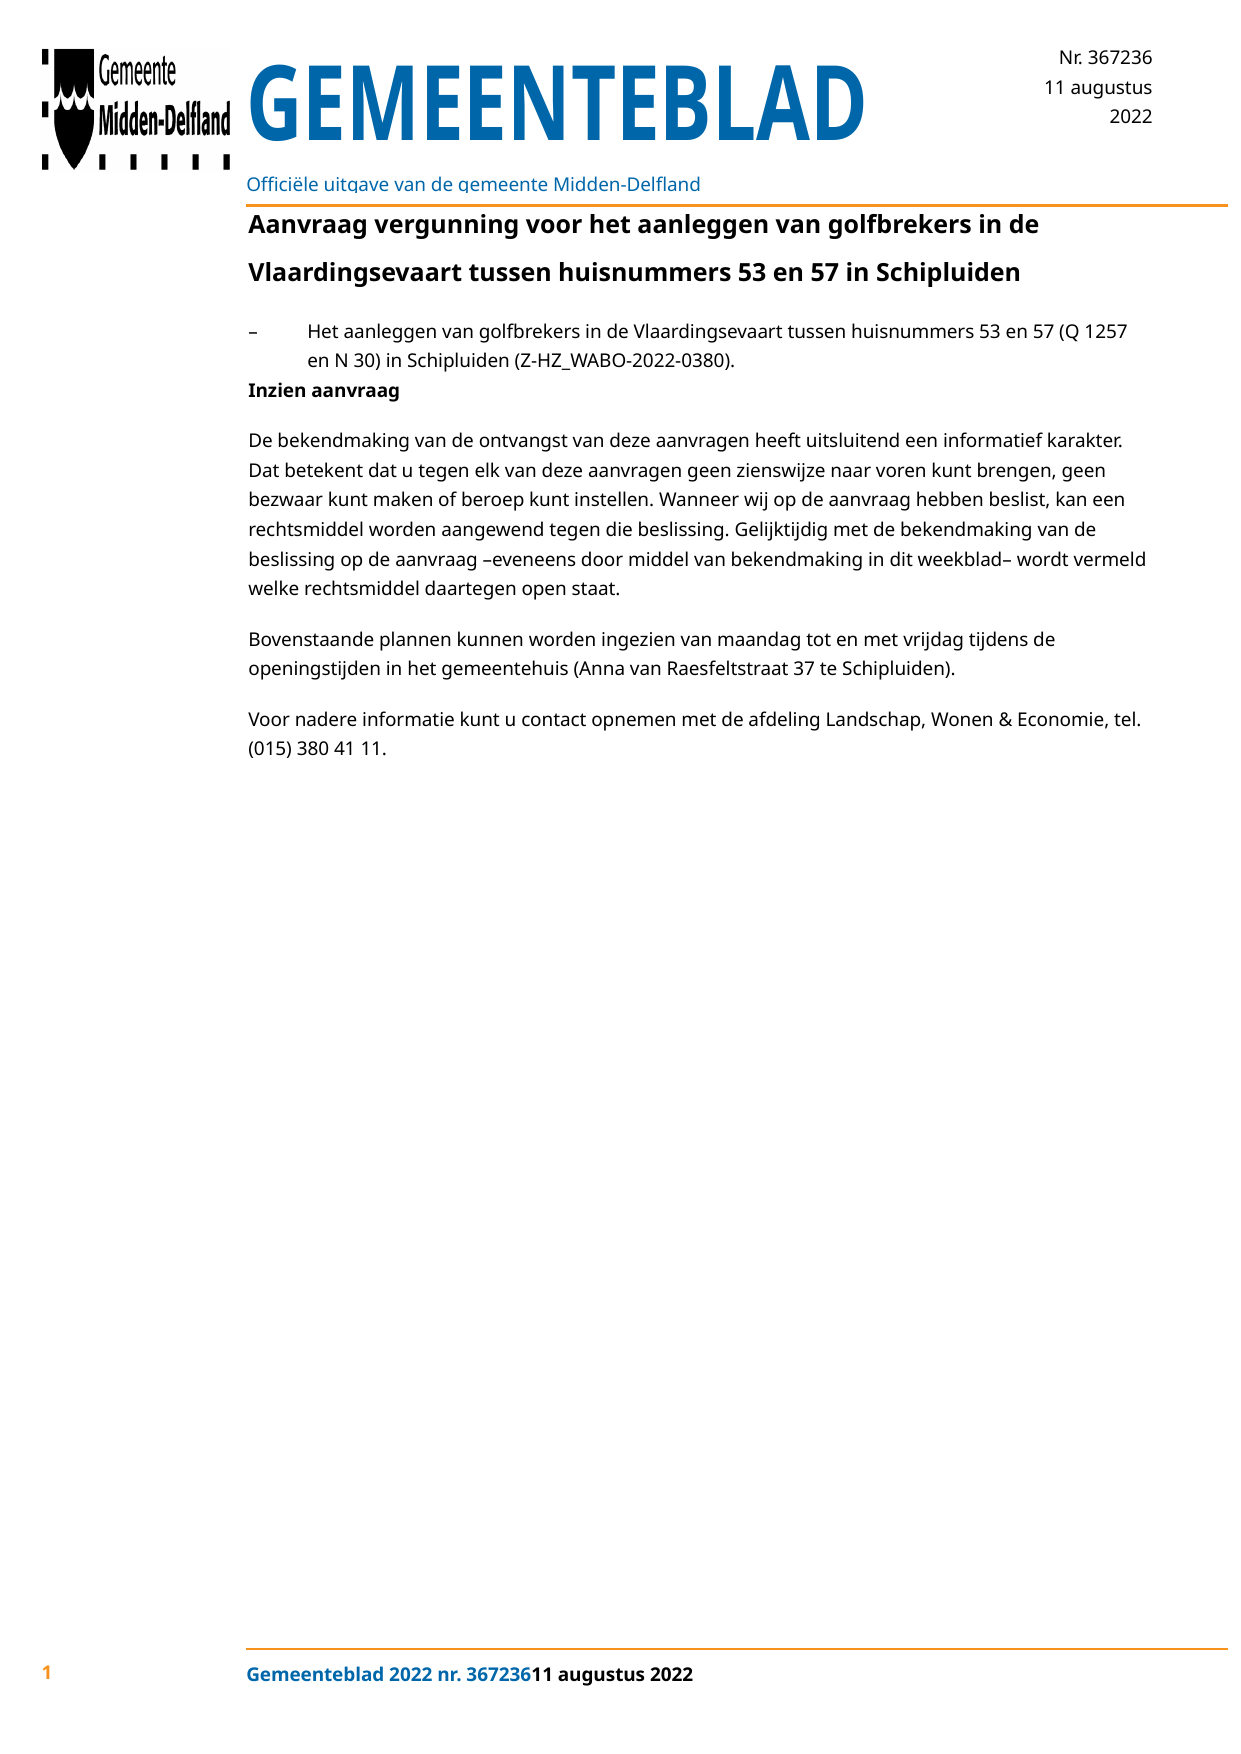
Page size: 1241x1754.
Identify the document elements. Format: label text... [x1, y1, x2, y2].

text Aanvraag vergunning voor het aanleggen van golfbrekers in de Vlaardingsevaart tussen huisnummers 53 en 57 in Schipluiden [248, 207, 1152, 288]
text Voor nadere informatie kunt u contact opnemen met de afdeling Landschap, Wonen & Economie, tel. (015) 380 41 11. [248, 706, 1152, 761]
text De bekendmaking van de ontvangst van deze aanvragen heeft uitsluitend een informatief karakter. Dat betekent dat u tegen elk van deze aanvragen geen zienswijze naar voren kunt brengen, geen bezwaar kunt maken of beroep kunt instellen. Wanneer wij op de aanvraag hebben beslist, kan een rechtsmiddel worden aangewend tegen die beslissing. Gelijktijdig met de bekendmaking van de beslissing op de aanvraag –eveneens door middel van bekendmaking in dit weekblad– wordt vermeld welke rechtsmiddel daartegen open staat. [248, 427, 1152, 601]
text Bovenstaande plannen kunnen worden ingezien van maandag tot en met vrijdag tijdens de openingstijden in het gemeentehuis (Anna van Raesfeltstraat 37 te Schipluiden). [248, 626, 1152, 681]
text Inzien aanvraag [248, 377, 1152, 403]
list Het aanleggen van golfbrekers in de Vlaardingsevaart tussen huisnummers 53 en 57 (Q 1257 en N 30) in Schipluiden (Z-HZ_WABO-2022-0380). [248, 318, 1152, 373]
picture [41, 47, 231, 172]
